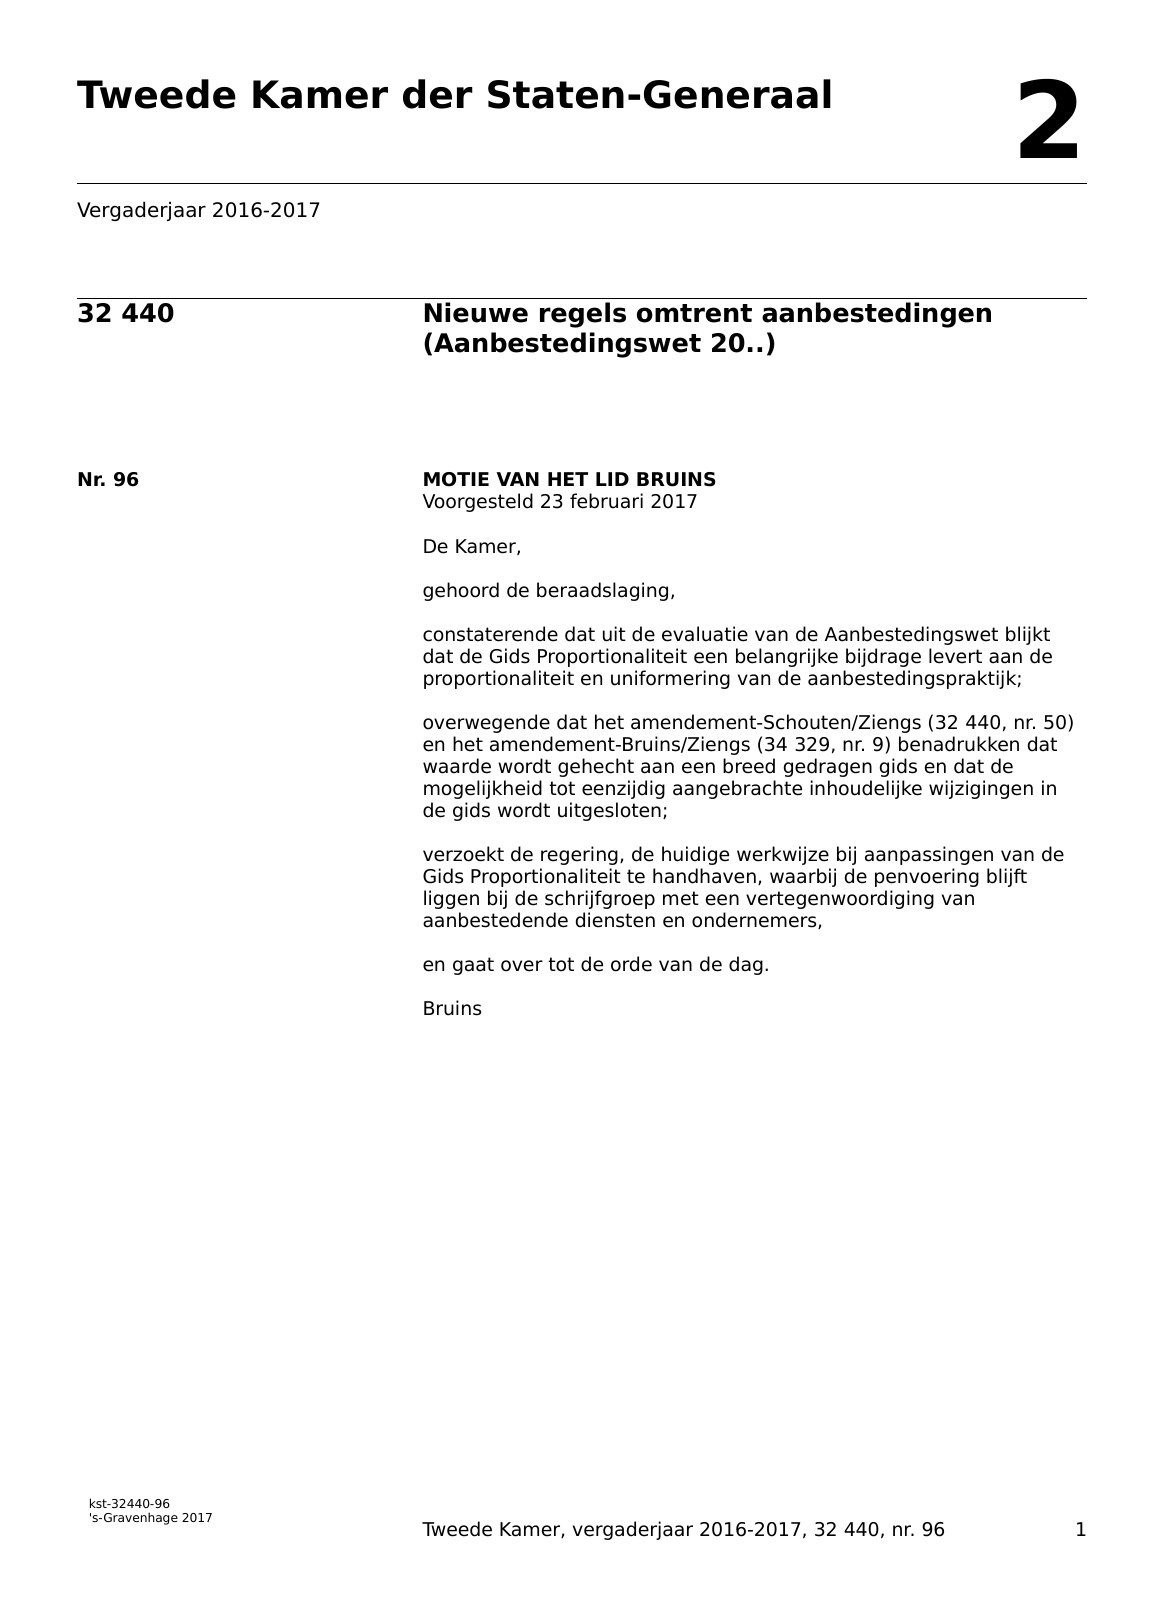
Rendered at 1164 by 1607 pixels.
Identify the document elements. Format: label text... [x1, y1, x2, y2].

text verzoekt de regering, de huidige werkwijze bij aanpassingen van de Gids Proportionaliteit te handhaven, waarbij de penvoering blijft liggen bij de schrijfgroep met een vertegenwoordiging van aanbestedende diensten en ondernemers, [422, 844, 1087, 932]
text 's-Gravenhage 2017 [88, 1511, 323, 1525]
text De Kamer, [422, 536, 1087, 557]
text gehoord de beraadslaging, [422, 580, 1087, 602]
text en gaat over tot de orde van de dag. [422, 954, 1087, 976]
subtitle 32 440 Nieuwe regels omtrent aanbestedingen (Aanbestedingswet 20..) [77, 299, 1087, 358]
table_header Tweede Kamer der Staten-Generaal [77, 59, 886, 183]
text Bruins [422, 998, 1087, 1020]
table_cell Vergaderjaar 2016-2017 [77, 184, 1087, 298]
text overwegende dat het amendement-Schouten/Ziengs (32 440, nr. 50) en het amendement-Bruins/Ziengs (34 329, nr. 9) benadrukken dat waarde wordt gehecht aan een breed gedragen gids en dat de mogelijkheid tot eenzijdig aangebrachte inhoudelijke wijzigingen in de gids wordt uitgesloten; [422, 712, 1087, 822]
text Voorgesteld 23 februari 2017 [422, 491, 1087, 513]
table_header 2 [886, 59, 1087, 183]
text kst-32440-96 [88, 1497, 323, 1511]
subtitle Nr. 96 MOTIE VAN HET LID BRUINS [77, 469, 1087, 491]
text constaterende dat uit de evaluatie van de Aanbestedingswet blijkt dat de Gids Proportionaliteit een belangrijke bijdrage levert aan de proportionaliteit en uniformering van de aanbestedingspraktijk; [422, 624, 1087, 690]
